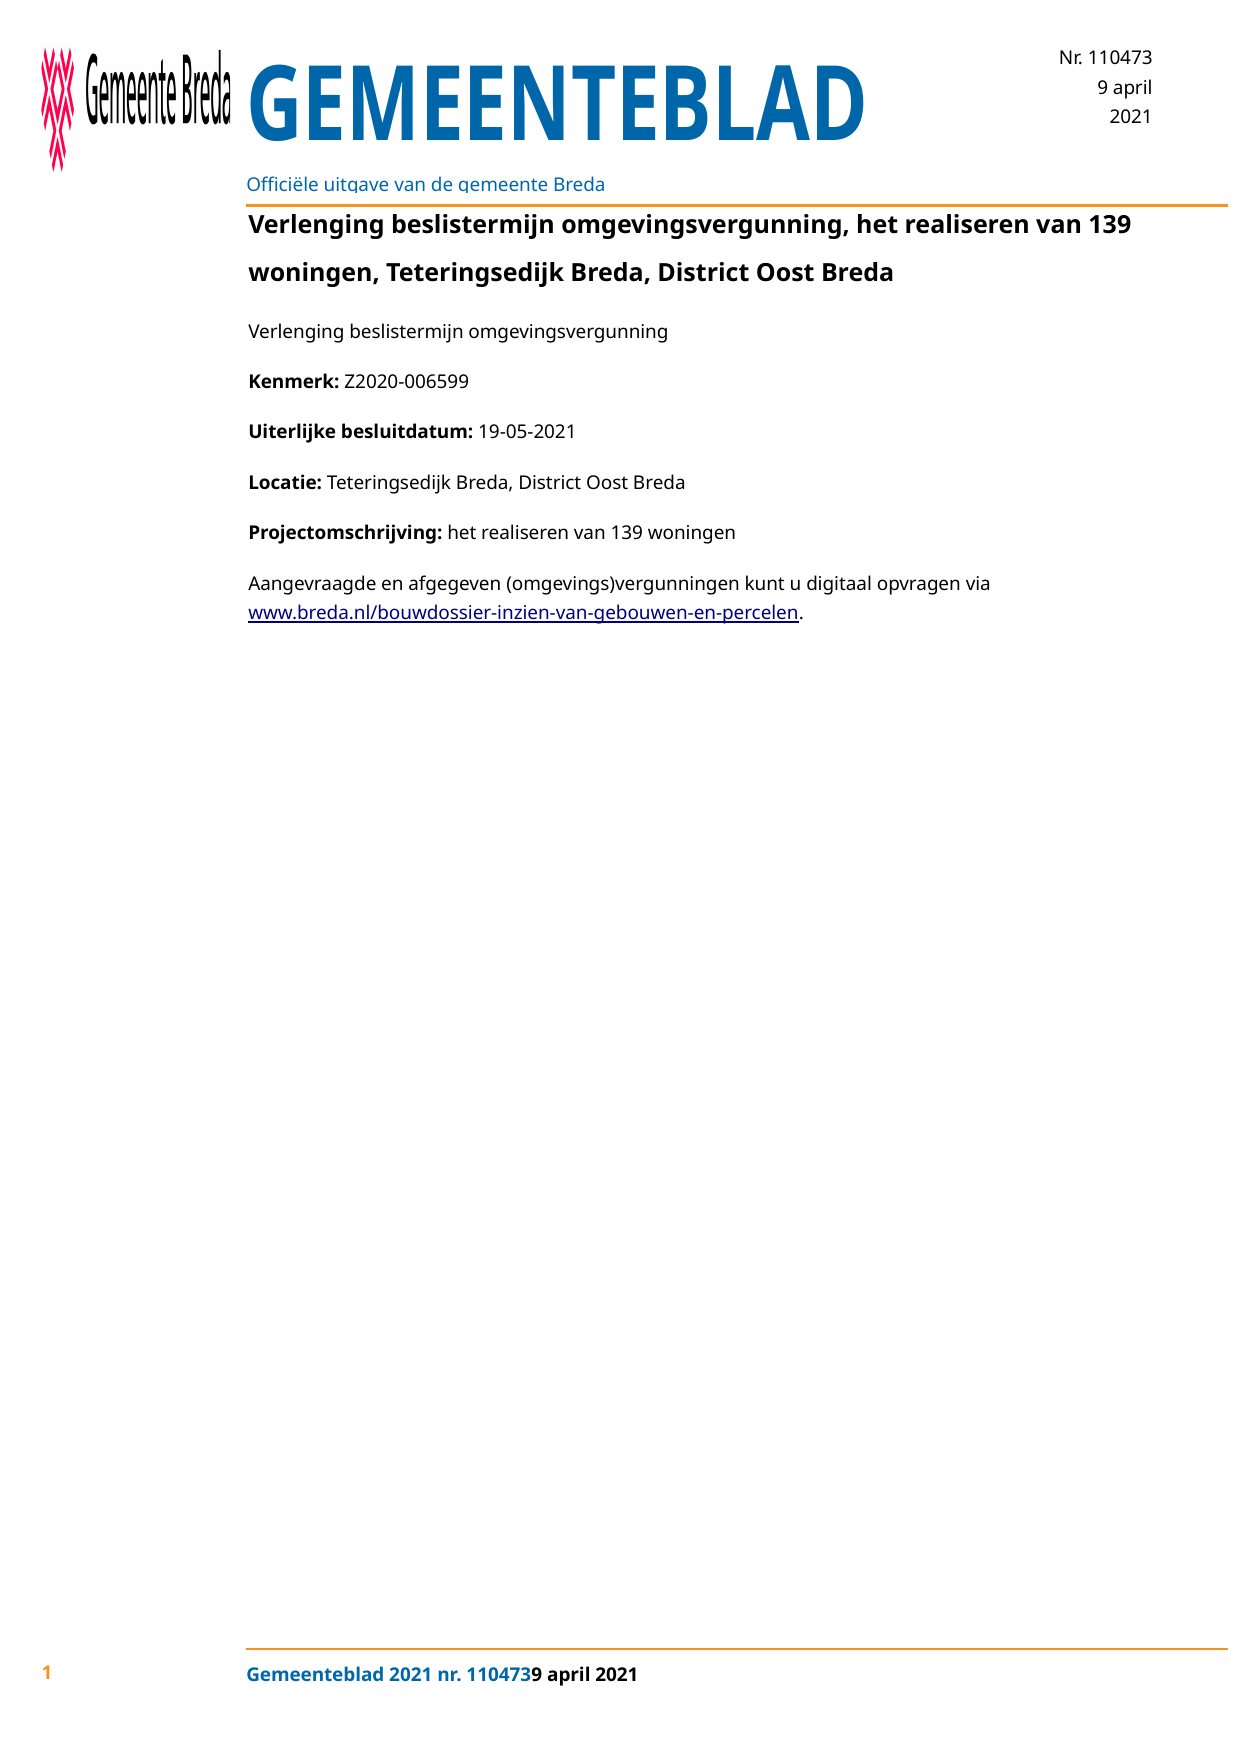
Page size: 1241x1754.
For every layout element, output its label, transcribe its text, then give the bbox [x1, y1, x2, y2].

text Aangevraagde en afgegeven (omgevings)vergunningen kunt u digitaal opvragen via www.breda.nl/bouwdossier-inzien-van-gebouwen-en-percelen. [248, 570, 1152, 625]
text Locatie: Teteringsedijk Breda, District Oost Breda [248, 469, 1152, 495]
picture [41, 47, 231, 172]
text Kenmerk: Z2020-006599 [248, 368, 1152, 394]
text Projectomschrijving: het realiseren van 139 woningen [248, 519, 1152, 545]
text Verlenging beslistermijn omgevingsvergunning [248, 318, 1152, 344]
text Uiterlijke besluitdatum: 19-05-2021 [248, 419, 1152, 444]
text Verlenging beslistermijn omgevingsvergunning, het realiseren van 139 woningen, Teteringsedijk Breda, District Oost Breda [248, 207, 1152, 288]
